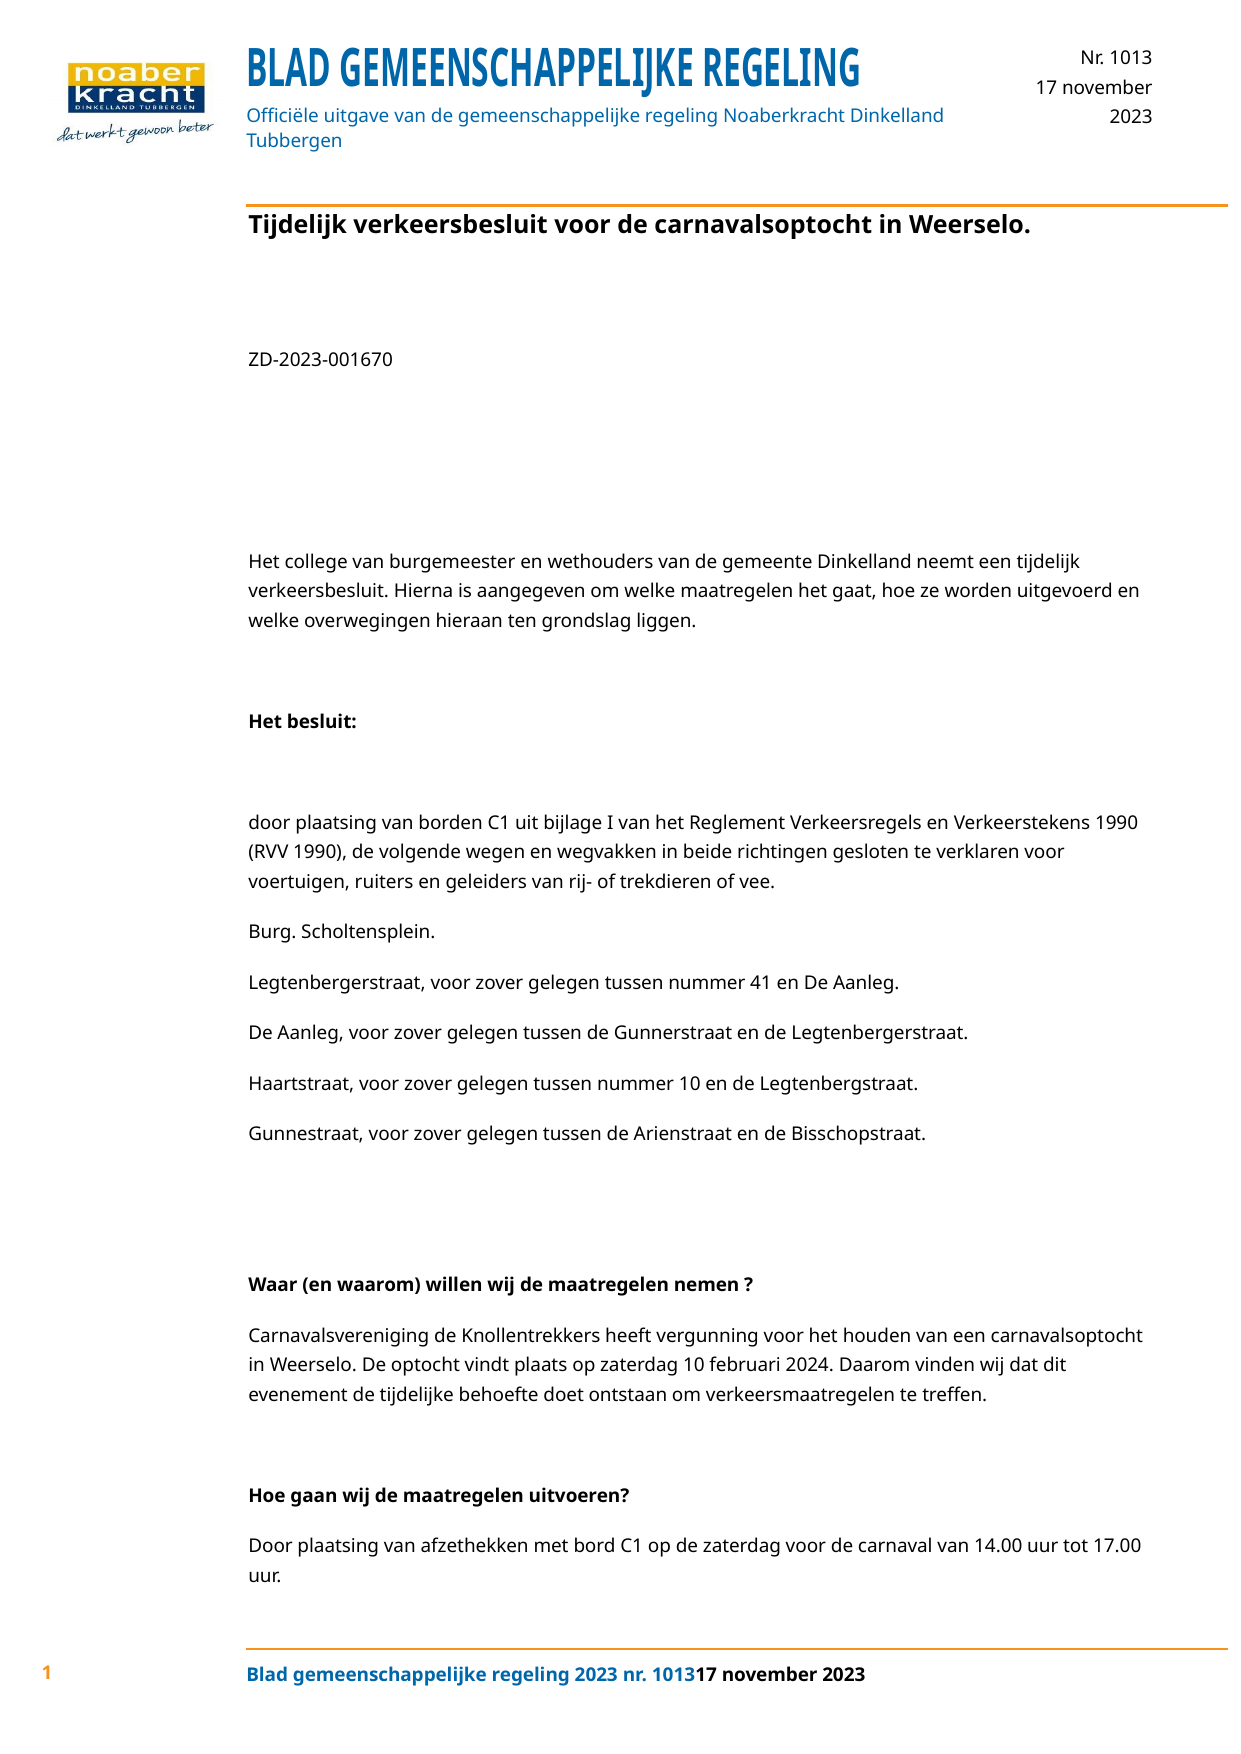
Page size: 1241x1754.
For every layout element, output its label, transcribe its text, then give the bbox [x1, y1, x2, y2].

text Waar (en waarom) willen wij de maatregelen nemen ? [248, 1271, 1152, 1297]
text Haartstraat, voor zover gelegen tussen nummer 10 en de Legtenbergstraat. [248, 1070, 1152, 1096]
text De Aanleg, voor zover gelegen tussen de Gunnerstraat en de Legtenbergerstraat. [248, 1019, 1152, 1045]
text Tijdelijk verkeersbesluit voor de carnavalsoptocht in Weerselo. [248, 207, 1152, 241]
text Het besluit: [248, 708, 1152, 734]
text Carnavalsvereniging de Knollentrekkers heeft vergunning voor het houden van een carnavalsoptocht in Weerselo. De optocht vindt plaats op zaterdag 10 februari 2024. Daarom vinden wij dat dit evenement de tijdelijke behoefte doet ontstaan om verkeersmaatregelen te treffen. [248, 1322, 1152, 1407]
text ZD-2023-001670 [248, 346, 1152, 372]
text Legtenbergerstraat, voor zover gelegen tussen nummer 41 en De Aanleg. [248, 969, 1152, 995]
text door plaatsing van borden C1 uit bijlage I van het Reglement Verkeersregels en Verkeerstekens 1990 (RVV 1990), de volgende wegen en wegvakken in beide richtingen gesloten te verklaren voor voertuigen, ruiters en geleiders van rij- of trekdieren of vee. [248, 809, 1152, 894]
text Het college van burgemeester en wethouders van de gemeente Dinkelland neemt een tijdelijk verkeersbesluit. Hierna is aangegeven om welke maatregelen het gaat, hoe ze worden uitgevoerd en welke overwegingen hieraan ten grondslag liggen. [248, 548, 1152, 633]
text Gunnestraat, voor zover gelegen tussen de Arienstraat en de Bisschopstraat. [248, 1120, 1152, 1146]
text Burg. Scholtensplein. [248, 918, 1152, 944]
text Door plaatsing van afzethekken met bord C1 op de zaterdag voor de carnaval van 14.00 uur tot 17.00 uur. [248, 1532, 1152, 1588]
text Hoe gaan wij de maatregelen uitvoeren? [248, 1482, 1152, 1508]
picture [41, 47, 231, 172]
